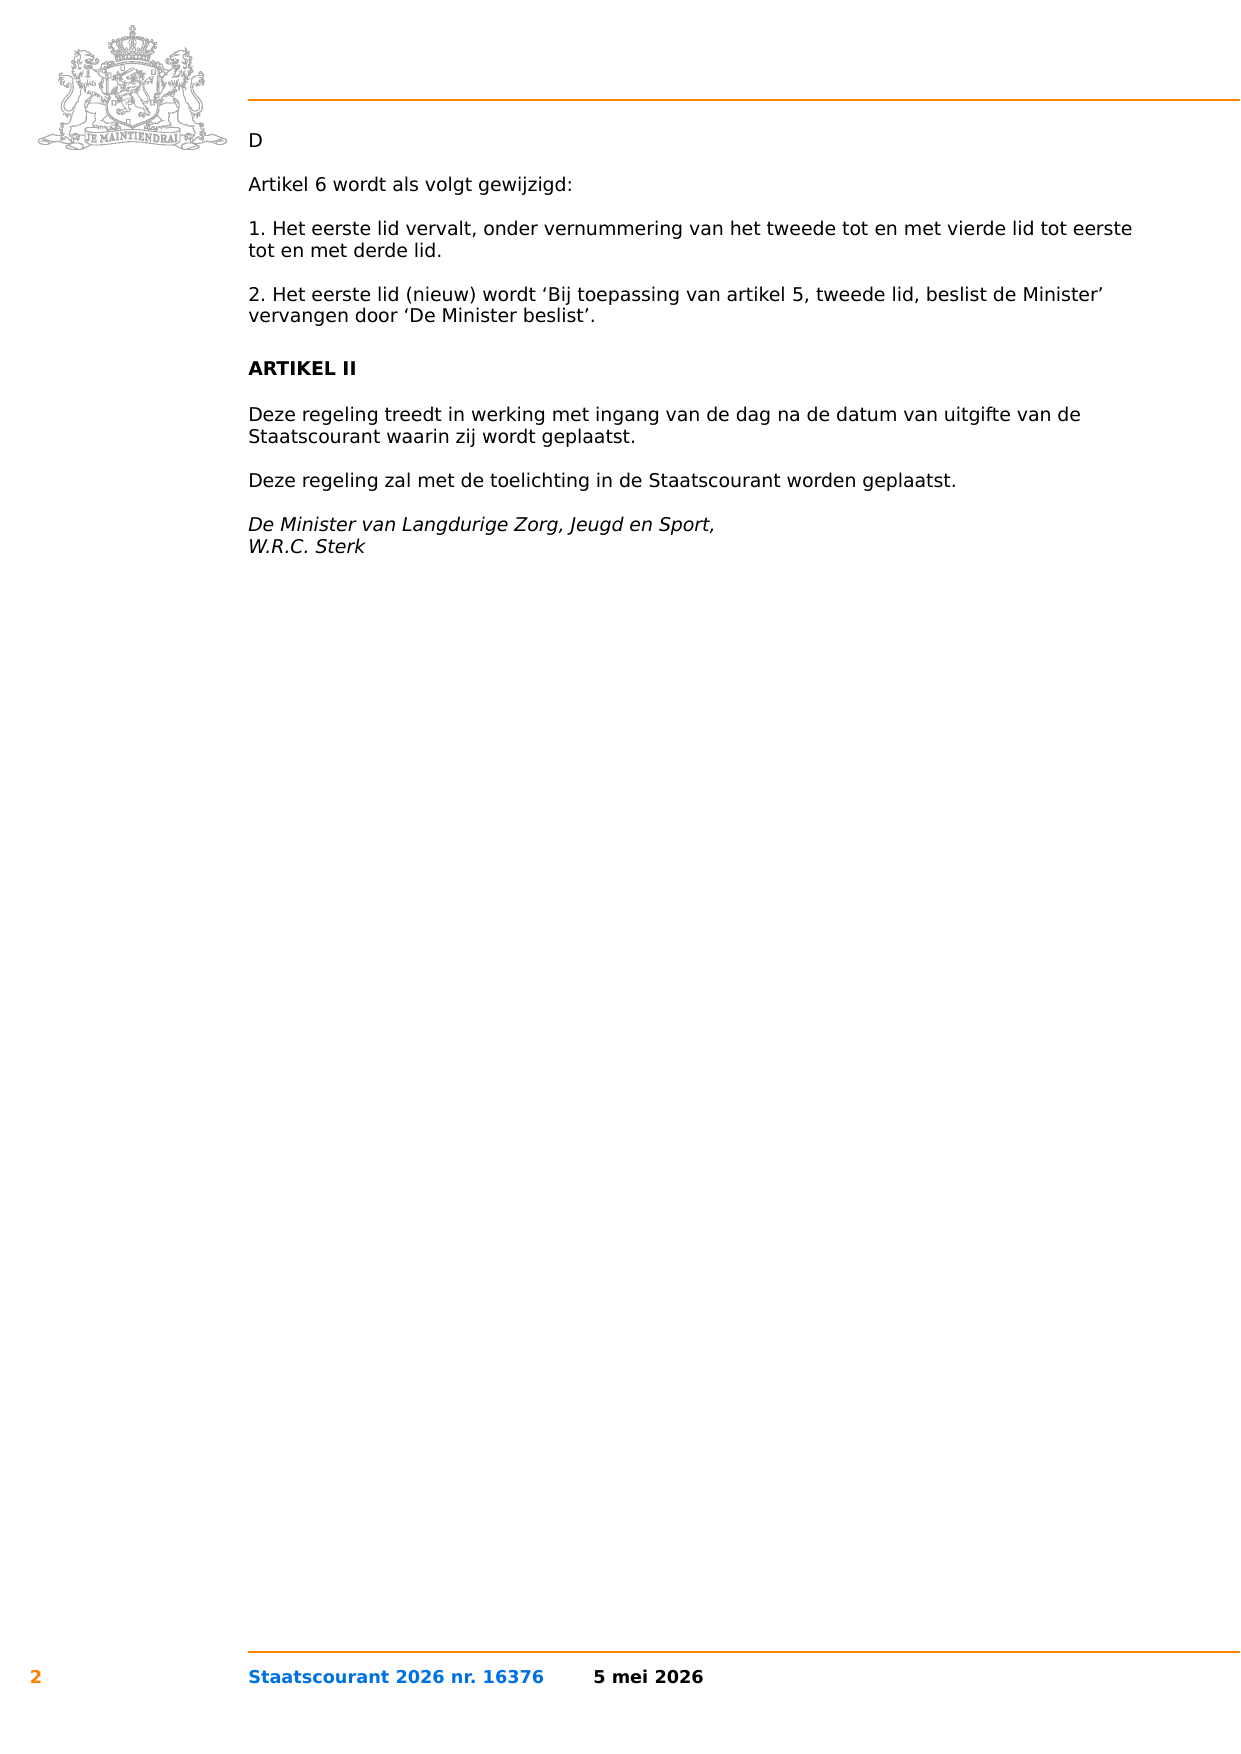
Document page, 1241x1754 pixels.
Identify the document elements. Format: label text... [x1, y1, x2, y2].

text Artikel 6 wordt als volgt gewijzigd: [248, 174, 1163, 196]
text 2. Het eerste lid (nieuw) wordt ‘Bij toepassing van artikel 5, tweede lid, beslist de Minister’ vervangen door ‘De Minister beslist’. [248, 283, 1163, 327]
subtitle ARTIKEL II [248, 357, 1163, 379]
text Deze regeling zal met de toelichting in de Staatscourant worden geplaatst. [248, 470, 1163, 492]
text D [248, 130, 1163, 152]
text 1. Het eerste lid vervalt, onder vernummering van het tweede tot en met vierde lid tot eerste tot en met derde lid. [248, 218, 1163, 262]
picture [38, 25, 227, 150]
text Deze regeling treedt in werking met ingang van de dag na de datum van uitgifte van de Staatscourant waarin zij wordt geplaatst. [248, 404, 1163, 448]
text De Minister van Langdurige Zorg, Jeugd en Sport, W.R.C. Sterk [248, 514, 1163, 558]
